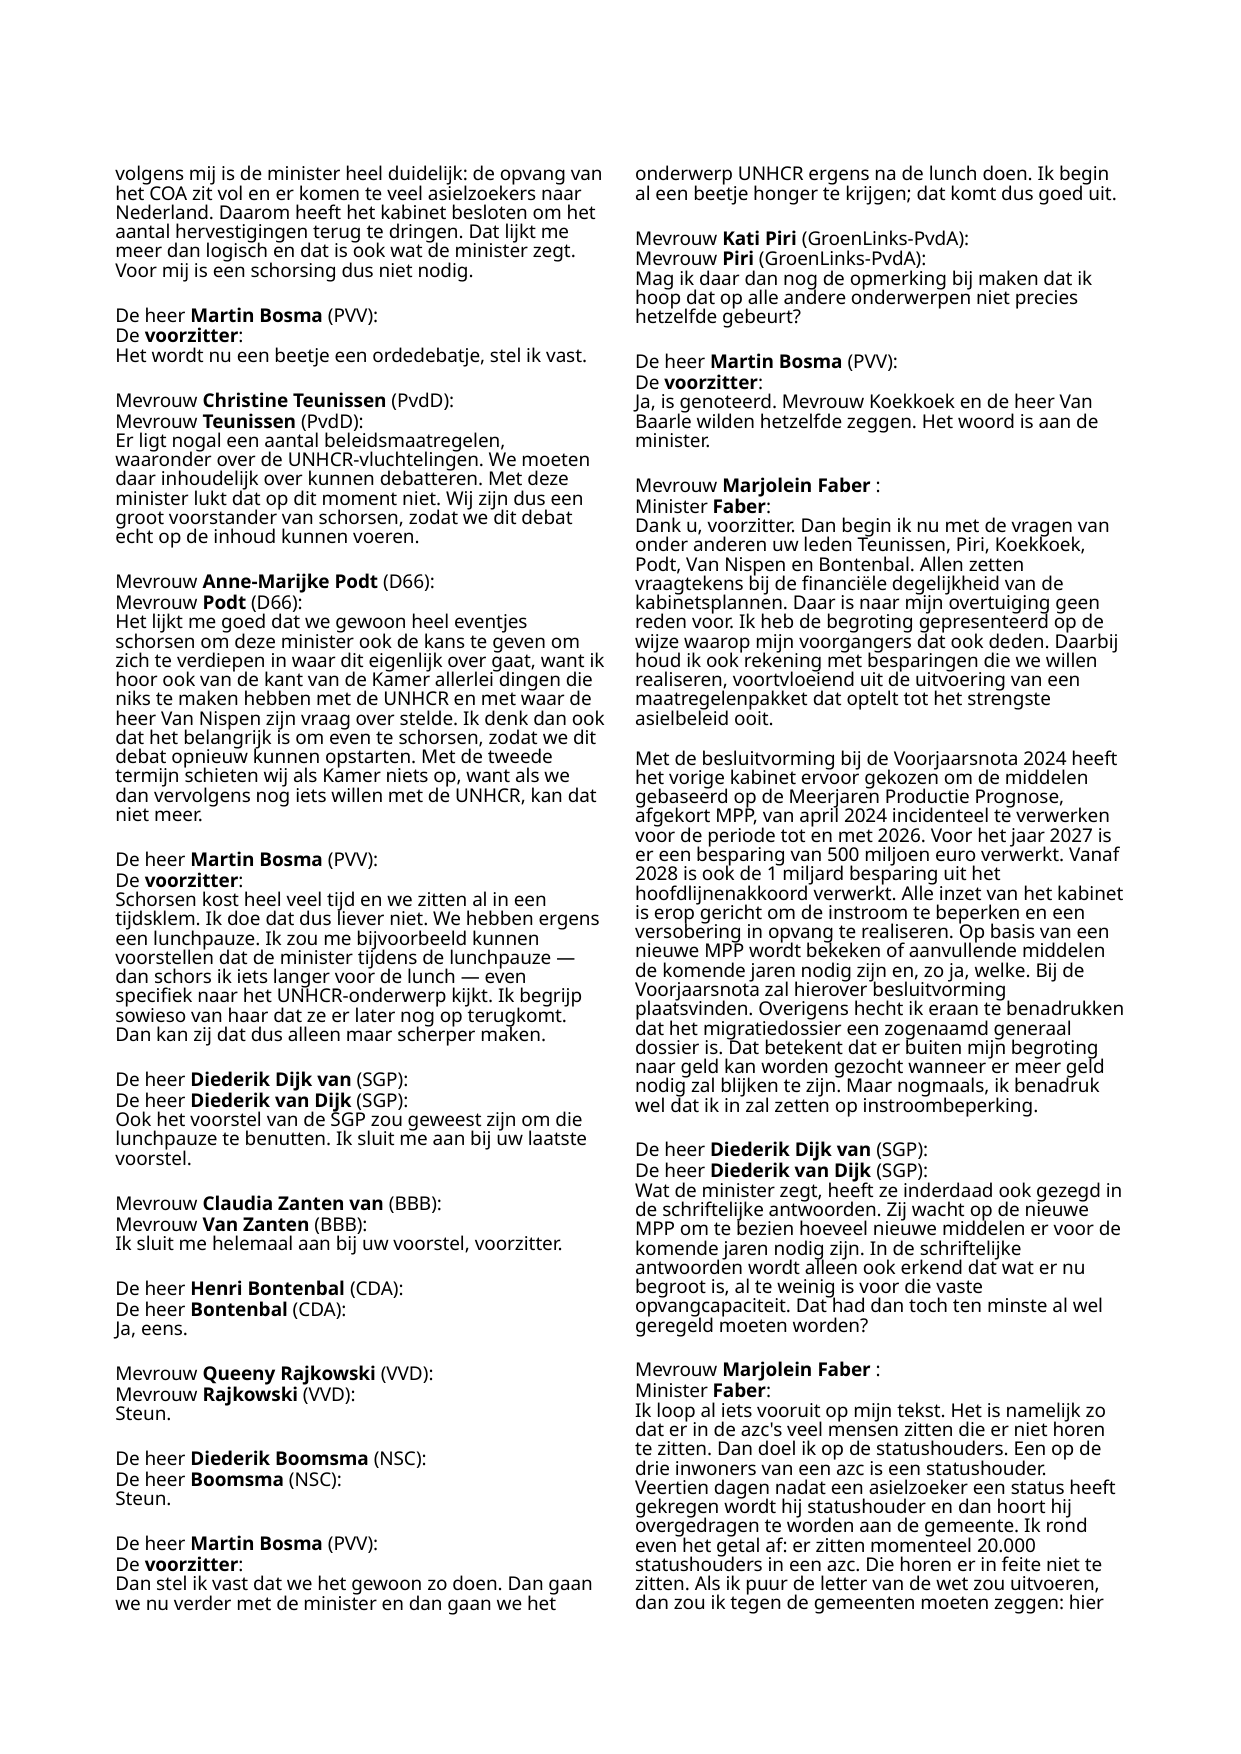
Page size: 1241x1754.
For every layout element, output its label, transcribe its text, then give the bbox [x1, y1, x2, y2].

text volgens mij is de minister heel duidelijk: de opvang van het COA zit vol en er komen te veel asielzoekers naar Nederland. Daarom heeft het kabinet besloten om het aantal hervestigingen terug te dringen. Dat lijkt me meer dan logisch en dat is ook wat de minister zegt. Voor mij is een schorsing dus niet nodig. [115, 165, 605, 281]
text De heer Diederik Dijk van (SGP): [635, 1137, 1125, 1162]
text De heer Martin Bosma (PVV): [115, 846, 605, 872]
text Minister Faber: [635, 498, 1125, 517]
text Dank u, voorzitter. Dan begin ik nu met de vragen van onder anderen uw leden Teunissen, Piri, Koekkoek, Podt, Van Nispen en Bontenbal. Allen zetten vraagtekens bij de financiële degelijkheid van de kabinetsplannen. Daar is naar mijn overtuiging geen reden voor. Ik heb de begroting gepresenteerd op de wijze waarop mijn voorgangers dat ook deden. Daarbij houd ik ook rekening met besparingen die we willen realiseren, voortvloeiend uit de uitvoering van een maatregelenpakket dat optelt tot het strengste asielbeleid ooit. [635, 517, 1125, 729]
text Het lijkt me goed dat we gewoon heel eventjes schorsen om deze minister ook de kans te geven om zich te verdiepen in waar dit eigenlijk over gaat, want ik hoor ook van de kant van de Kamer allerlei dingen die niks te maken hebben met de UNHCR en met waar de heer Van Nispen zijn vraag over stelde. Ik denk dan ook dat het belangrijk is om even te schorsen, zodat we dit debat opnieuw kunnen opstarten. Met de tweede termijn schieten wij als Kamer niets op, want als we dan vervolgens nog iets willen met de UNHCR, kan dat niet meer. [115, 613, 605, 825]
text Mevrouw Podt (D66): [115, 594, 605, 613]
text De heer Diederik Dijk van (SGP): [115, 1066, 605, 1092]
text De heer Diederik van Dijk (SGP): [115, 1092, 605, 1111]
text Met de besluitvorming bij de Voorjaarsnota 2024 heeft het vorige kabinet ervoor gekozen om de middelen gebaseerd op de Meerjaren Productie Prognose, afgekort MPP, van april 2024 incidenteel te verwerken voor de periode tot en met 2026. Voor het jaar 2027 is er een besparing van 500 miljoen euro verwerkt. Vanaf 2028 is ook de 1 miljard besparing uit het hoofdlijnenakkoord verwerkt. Alle inzet van het kabinet is erop gericht om de instroom te beperken en een versobering in opvang te realiseren. Op basis van een nieuwe MPP wordt bekeken of aanvullende middelen de komende jaren nodig zijn en, zo ja, welke. Bij de Voorjaarsnota zal hierover besluitvorming plaatsvinden. Overigens hecht ik eraan te benadrukken dat het migratiedossier een zogenaamd generaal dossier is. Dat betekent dat er buiten mijn begroting naar geld kan worden gezocht wanneer er meer geld nodig zal blijken te zijn. Maar nogmaals, ik benadruk wel dat ik in zal zetten op instroombeperking. [635, 750, 1125, 1116]
text Ik sluit me helemaal aan bij uw voorstel, voorzitter. [115, 1235, 605, 1254]
text Ja, eens. [115, 1320, 605, 1339]
text De voorzitter: [115, 872, 605, 891]
text Mevrouw Van Zanten (BBB): [115, 1216, 605, 1235]
text Mevrouw Rajkowski (VVD): [115, 1386, 605, 1405]
text De heer Martin Bosma (PVV): [115, 1530, 605, 1556]
text De heer Boomsma (NSC): [115, 1471, 605, 1490]
text Ik loop al iets vooruit op mijn tekst. Het is namelijk zo dat er in de azc's veel mensen zitten die er niet horen te zitten. Dan doel ik op de statushouders. Een op de drie inwoners van een azc is een statushouder. Veertien dagen nadat een asielzoeker een status heeft gekregen wordt hij statushouder en dan hoort hij overgedragen te worden aan de gemeente. Ik rond even het getal af: er zitten momenteel 20.000 statushouders in een azc. Die horen er in feite niet te zitten. Als ik puur de letter van de wet zou uitvoeren, dan zou ik tegen de gemeenten moeten zeggen: hier [635, 1402, 1125, 1614]
text De voorzitter: [115, 327, 605, 347]
text Het wordt nu een beetje een ordedebatje, stel ik vast. [115, 347, 605, 366]
text Minister Faber: [635, 1382, 1125, 1402]
text Mevrouw Claudia Zanten van (BBB): [115, 1190, 605, 1216]
text Mevrouw Kati Piri (GroenLinks-PvdA): [635, 225, 1125, 250]
text Steun. [115, 1405, 605, 1424]
text Mevrouw Piri (GroenLinks-PvdA): [635, 250, 1125, 270]
text Mevrouw Anne-Marijke Podt (D66): [115, 568, 605, 594]
text Ja, is genoteerd. Mevrouw Koekkoek en de heer Van Baarle wilden hetzelfde zeggen. Het woord is aan de minister. [635, 393, 1125, 451]
text Dan stel ik vast dat we het gewoon zo doen. Dan gaan we nu verder met de minister en dan gaan we het [115, 1575, 605, 1614]
text Ook het voorstel van de SGP zou geweest zijn om die lunchpauze te benutten. Ik sluit me aan bij uw laatste voorstel. [115, 1111, 605, 1169]
text De heer Martin Bosma (PVV): [635, 348, 1125, 374]
text Schorsen kost heel veel tijd en we zitten al in een tijdsklem. Ik doe dat dus liever niet. We hebben ergens een lunchpauze. Ik zou me bijvoorbeeld kunnen voorstellen dat de minister tijdens de lunchpauze — dan schors ik iets langer voor de lunch — even specifiek naar het UNHCR-onderwerp kijkt. Ik begrijp sowieso van haar dat ze er later nog op terugkomt. Dan kan zij dat dus alleen maar scherper maken. [115, 891, 605, 1045]
text Mevrouw Marjolein Faber : [635, 1357, 1125, 1382]
text De voorzitter: [635, 374, 1125, 393]
text De heer Henri Bontenbal (CDA): [115, 1275, 605, 1301]
text Mag ik daar dan nog de opmerking bij maken dat ik hoop dat op alle andere onderwerpen niet precies hetzelfde gebeurt? [635, 270, 1125, 327]
text Er ligt nogal een aantal beleidsmaatregelen, waaronder over de UNHCR-vluchtelingen. We moeten daar inhoudelijk over kunnen debatteren. Met deze minister lukt dat op dit moment niet. Wij zijn dus een groot voorstander van schorsen, zodat we dit debat echt op de inhoud kunnen voeren. [115, 432, 605, 547]
text Mevrouw Queeny Rajkowski (VVD): [115, 1360, 605, 1386]
text Mevrouw Marjolein Faber : [635, 472, 1125, 498]
text Steun. [115, 1490, 605, 1509]
text De heer Bontenbal (CDA): [115, 1301, 605, 1320]
text Wat de minister zegt, heeft ze inderdaad ook gezegd in de schriftelijke antwoorden. Zij wacht op de nieuwe MPP om te bezien hoeveel nieuwe middelen er voor de komende jaren nodig zijn. In de schriftelijke antwoorden wordt alleen ook erkend dat wat er nu begroot is, al te weinig is voor die vaste opvangcapaciteit. Dat had dan toch ten minste al wel geregeld moeten worden? [635, 1182, 1125, 1336]
text Mevrouw Teunissen (PvdD): [115, 413, 605, 432]
text De voorzitter: [115, 1556, 605, 1575]
text De heer Diederik van Dijk (SGP): [635, 1162, 1125, 1182]
text Mevrouw Christine Teunissen (PvdD): [115, 387, 605, 413]
text onderwerp UNHCR ergens na de lunch doen. Ik begin al een beetje honger te krijgen; dat komt dus goed uit. [635, 165, 1125, 204]
text De heer Martin Bosma (PVV): [115, 302, 605, 327]
text De heer Diederik Boomsma (NSC): [115, 1445, 605, 1471]
